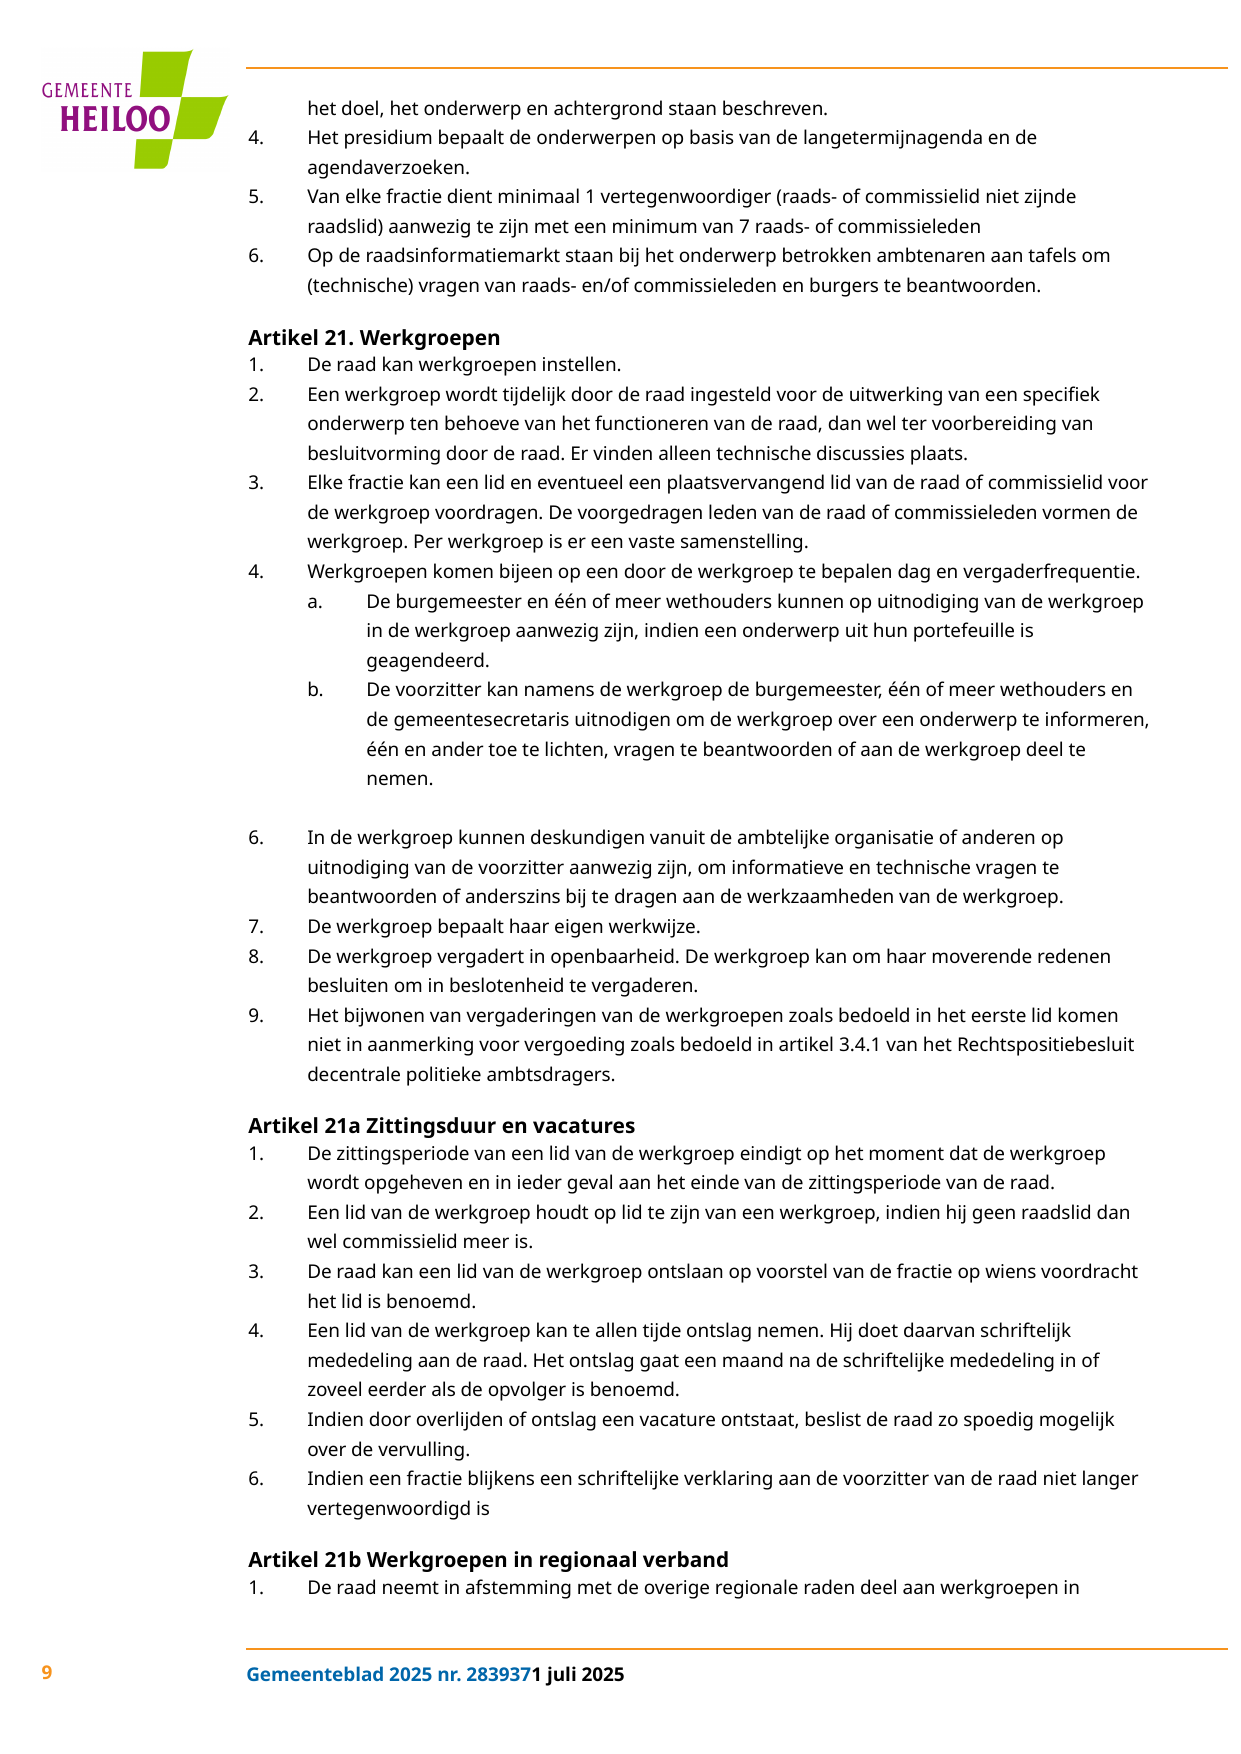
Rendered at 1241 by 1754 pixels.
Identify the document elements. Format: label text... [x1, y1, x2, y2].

picture [41, 47, 231, 172]
list Op de raadsinformatiemarkt staan bij het onderwerp betrokken ambtenaren aan tafels om (technische) vragen van raads- en/of commissieleden en burgers te beantwoorden. [248, 243, 1152, 298]
list De werkgroep vergadert in openbaarheid. De werkgroep kan om haar moverende redenen besluiten om in beslotenheid te vergaderen. [248, 943, 1152, 998]
list Werkgroepen komen bijeen op een door de werkgroep te bepalen dag en vergaderfrequentie. [248, 558, 1152, 584]
list Het presidium bepaalt de onderwerpen op basis van de langetermijnagenda en de agendaverzoeken. [248, 124, 1152, 180]
list De burgemeester en één of meer wethouders kunnen op uitnodiging van de werkgroep in de werkgroep aanwezig zijn, indien een onderwerp uit hun portefeuille is geagendeerd. [307, 588, 1152, 673]
text Artikel 21a Zittingsduur en vacatures [248, 1112, 1152, 1140]
list De werkgroep bepaalt haar eigen werkwijze. [248, 913, 1152, 939]
list De voorzitter kan namens de werkgroep de burgemeester, één of meer wethouders en de gemeentesecretaris uitnodigen om de werkgroep over een onderwerp te informeren, één en ander toe te lichten, vragen te beantwoorden of aan de werkgroep deel te nemen. [307, 677, 1152, 791]
list Een lid van de werkgroep houdt op lid te zijn van een werkgroep, indien hij geen raadslid dan wel commissielid meer is. [248, 1199, 1152, 1254]
list Indien een fractie blijkens een schriftelijke verklaring aan de voorzitter van de raad niet langer vertegenwoordigd is [248, 1465, 1152, 1521]
list De raad kan werkgroepen instellen. [248, 351, 1152, 377]
list Elke fractie kan een lid en eventueel een plaatsvervangend lid van de raad of commissielid voor de werkgroep voordragen. De voorgedragen leden van de raad of commissieleden vormen de werkgroep. Per werkgroep is er een vaste samenstelling. [248, 469, 1152, 554]
list De raad neemt in afstemming met de overige regionale raden deel aan werkgroepen in [248, 1574, 1152, 1599]
list Het bijwonen van vergaderingen van de werkgroepen zoals bedoeld in het eerste lid komen niet in aanmerking voor vergoeding zoals bedoeld in artikel 3.4.1 van het Rechtspositiebesluit decentrale politieke ambtsdragers. [248, 1002, 1152, 1087]
list Een werkgroep wordt tijdelijk door de raad ingesteld voor de uitwerking van een specifiek onderwerp ten behoeve van het functioneren van de raad, dan wel ter voorbereiding van besluitvorming door de raad. Er vinden alleen technische discussies plaats. [248, 381, 1152, 466]
list het doel, het onderwerp en achtergrond staan beschreven. [248, 95, 1152, 121]
list Een lid van de werkgroep kan te allen tijde ontslag nemen. Hij doet daarvan schriftelijk mededeling aan de raad. Het ontslag gaat een maand na de schriftelijke mededeling in of zoveel eerder als de opvolger is benoemd. [248, 1317, 1152, 1402]
list In de werkgroep kunnen deskundigen vanuit de ambtelijke organisatie of anderen op uitnodiging van de voorzitter aanwezig zijn, om informatieve en technische vragen te beantwoorden of anderszins bij te dragen aan de werkzaamheden van de werkgroep. [248, 824, 1152, 909]
list De raad kan een lid van de werkgroep ontslaan op voorstel van de fractie op wiens voordracht het lid is benoemd. [248, 1258, 1152, 1314]
list Van elke fractie dient minimaal 1 vertegenwoordiger (raads- of commissielid niet zijnde raadslid) aanwezig te zijn met een minimum van 7 raads- of commissieleden [248, 183, 1152, 239]
list De zittingsperiode van een lid van de werkgroep eindigt op het moment dat de werkgroep wordt opgeheven en in ieder geval aan het einde van de zittingsperiode van de raad. [248, 1140, 1152, 1195]
text Artikel 21. Werkgroepen [248, 323, 1152, 351]
text Artikel 21b Werkgroepen in regionaal verband [248, 1545, 1152, 1574]
list Indien door overlijden of ontslag een vacature ontstaat, beslist de raad zo spoedig mogelijk over de vervulling. [248, 1406, 1152, 1462]
